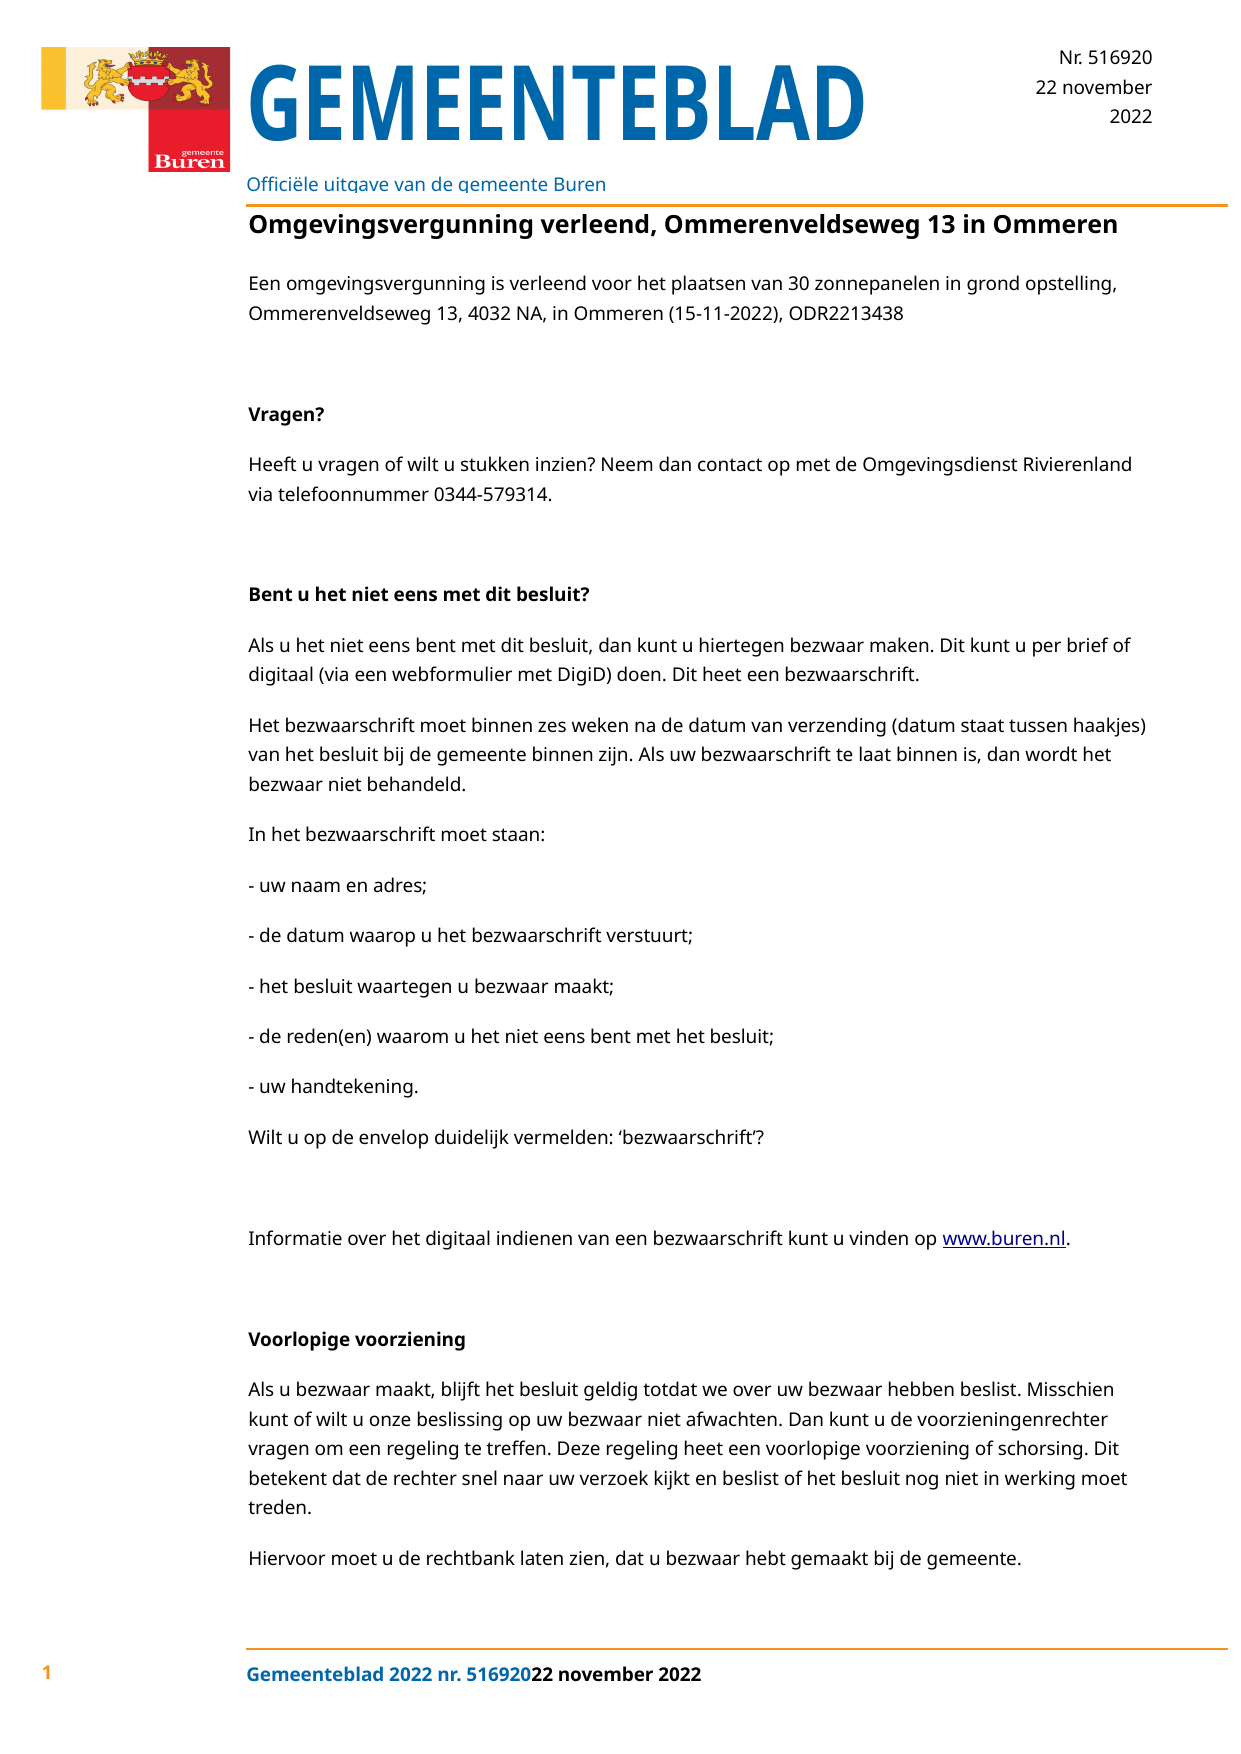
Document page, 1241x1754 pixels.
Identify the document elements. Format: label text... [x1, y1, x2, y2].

text Heeft u vragen of wilt u stukken inzien? Neem dan contact op met de Omgevingsdienst Rivierenland via telefoonnummer 0344-579314. [248, 451, 1152, 506]
text - uw handtekening. [248, 1074, 1152, 1099]
text Wilt u op de envelop duidelijk vermelden: ‘bezwaarschrift’? [248, 1124, 1152, 1150]
text Bent u het niet eens met dit besluit? [248, 582, 1152, 607]
text - het besluit waartegen u bezwaar maakt; [248, 973, 1152, 998]
text Als u het niet eens bent met dit besluit, dan kunt u hiertegen bezwaar maken. Dit kunt u per brief of digitaal (via een webformulier met DigiD) doen. Dit heet een bezwaarschrift. [248, 632, 1152, 687]
text Een omgevingsvergunning is verleend voor het plaatsen van 30 zonnepanelen in grond opstelling, Ommerenveldseweg 13, 4032 NA, in Ommeren (15-11-2022), ODR2213438 [248, 270, 1152, 326]
text Omgevingsvergunning verleend, Ommerenveldseweg 13 in Ommeren [248, 207, 1152, 241]
picture [41, 47, 231, 172]
text Als u bezwaar maakt, blijft het besluit geldig totdat we over uw bezwaar hebben beslist. Misschien kunt of wilt u onze beslissing op uw bezwaar niet afwachten. Dan kunt u de voorzieningenrechter vragen om een regeling te treffen. Deze regeling heet een voorlopige voorziening of schorsing. Dit betekent dat de rechter snel naar uw verzoek kijkt en beslist of het besluit nog niet in werking moet treden. [248, 1376, 1152, 1520]
text - uw naam en adres; [248, 872, 1152, 898]
text Informatie over het digitaal indienen van een bezwaarschrift kunt u vinden op www.buren.nl. [248, 1225, 1152, 1251]
text Het bezwaarschrift moet binnen zes weken na de datum van verzending (datum staat tussen haakjes) van het besluit bij de gemeente binnen zijn. Als uw bezwaarschrift te laat binnen is, dan wordt het bezwaar niet behandeld. [248, 712, 1152, 797]
text In het bezwaarschrift moet staan: [248, 822, 1152, 847]
text - de datum waarop u het bezwaarschrift verstuurt; [248, 922, 1152, 948]
text - de reden(en) waarom u het niet eens bent met het besluit; [248, 1023, 1152, 1049]
text Hiervoor moet u de rechtbank laten zien, dat u bezwaar hebt gemaakt bij de gemeente. [248, 1545, 1152, 1571]
text Vragen? [248, 401, 1152, 426]
text Voorlopige voorziening [248, 1326, 1152, 1351]
